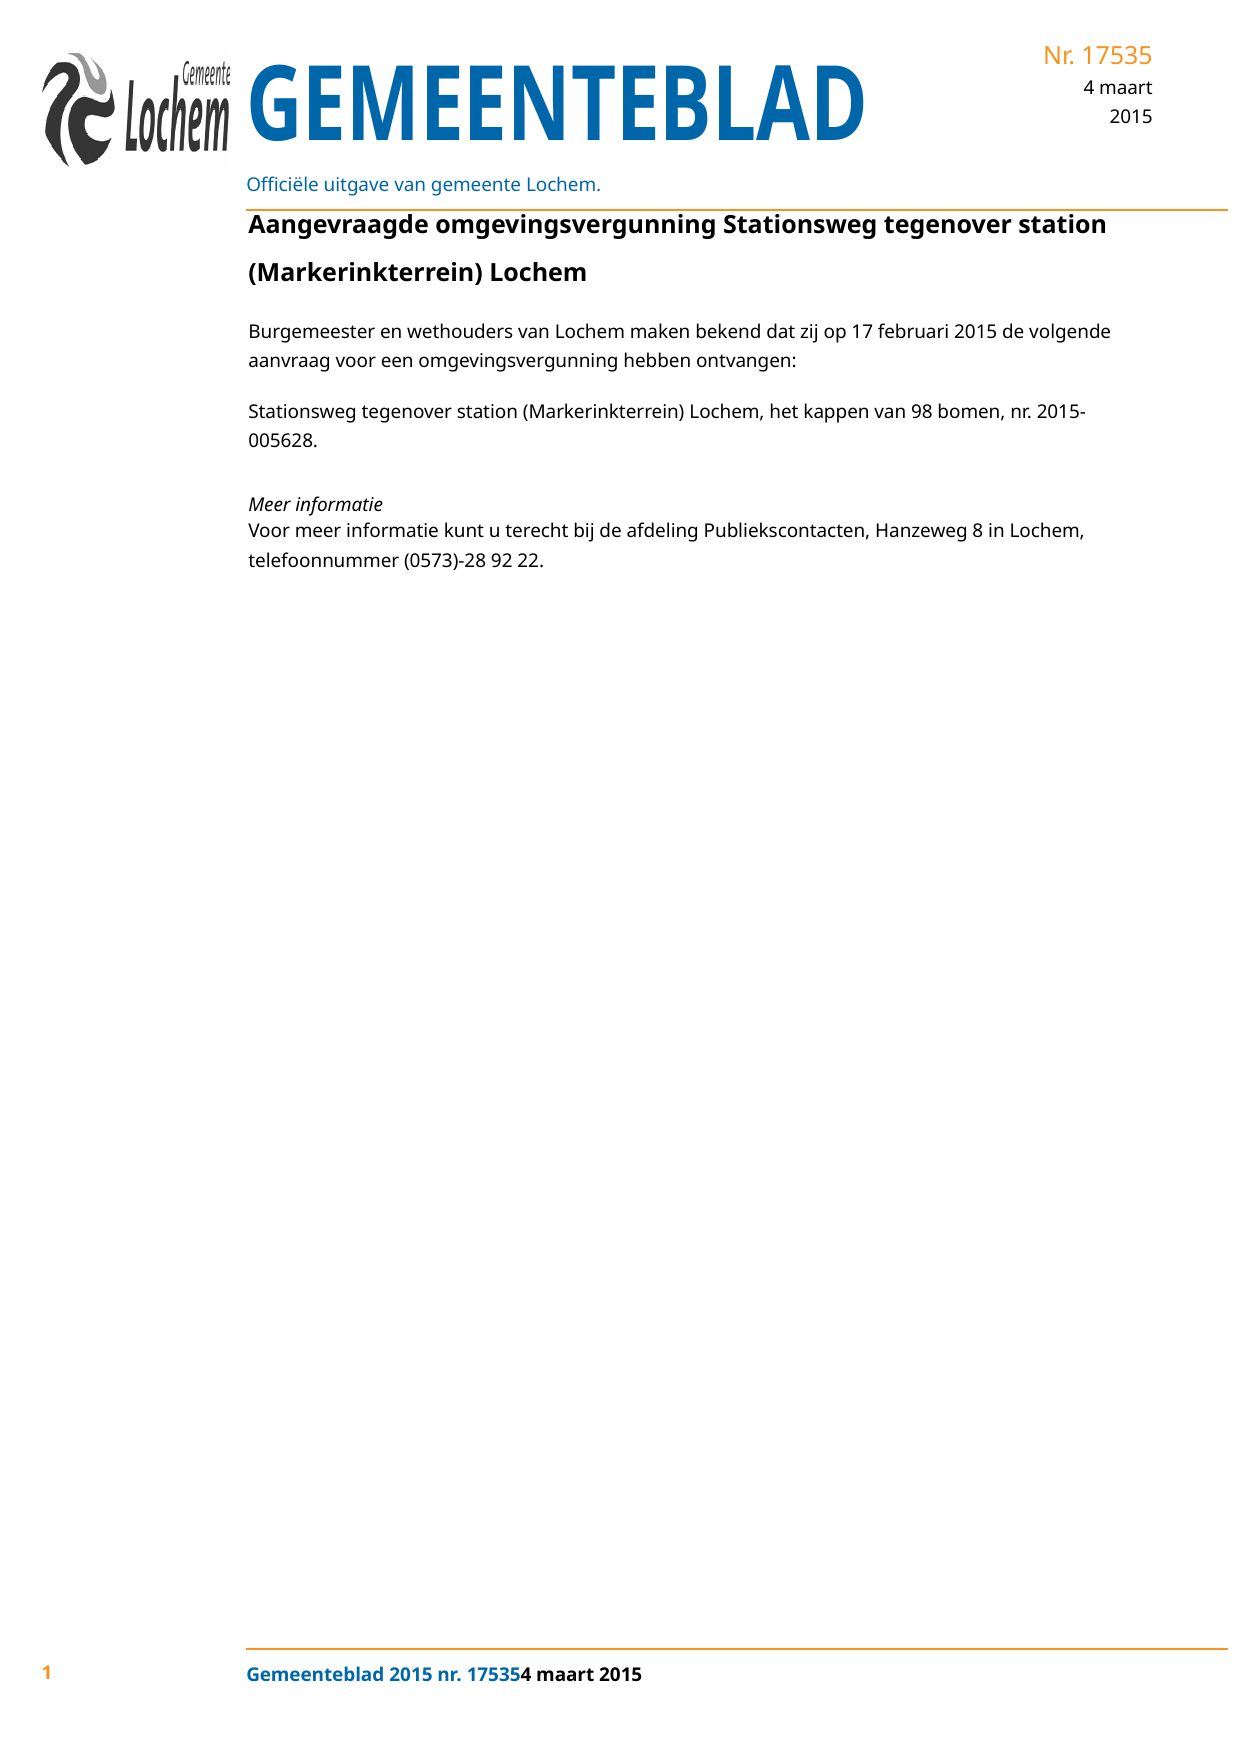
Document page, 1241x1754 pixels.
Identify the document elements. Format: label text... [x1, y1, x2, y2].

text Meer informatie [248, 491, 1152, 517]
text Stationsweg tegenover station (Markerinkterrein) Lochem, het kappen van 98 bomen, nr. 2015-005628. [248, 398, 1152, 453]
text Voor meer informatie kunt u terecht bij de afdeling Publiekscontacten, Hanzeweg 8 in Lochem, telefoonnummer (0573)-28 92 22. [248, 517, 1152, 572]
text Burgemeester en wethouders van Lochem maken bekend dat zij op 17 februari 2015 de volgende aanvraag voor een omgevingsvergunning hebben ontvangen: [248, 318, 1152, 373]
picture [41, 47, 231, 172]
text Aangevraagde omgevingsvergunning Stationsweg tegenover station (Markerinkterrein) Lochem [248, 211, 1152, 288]
